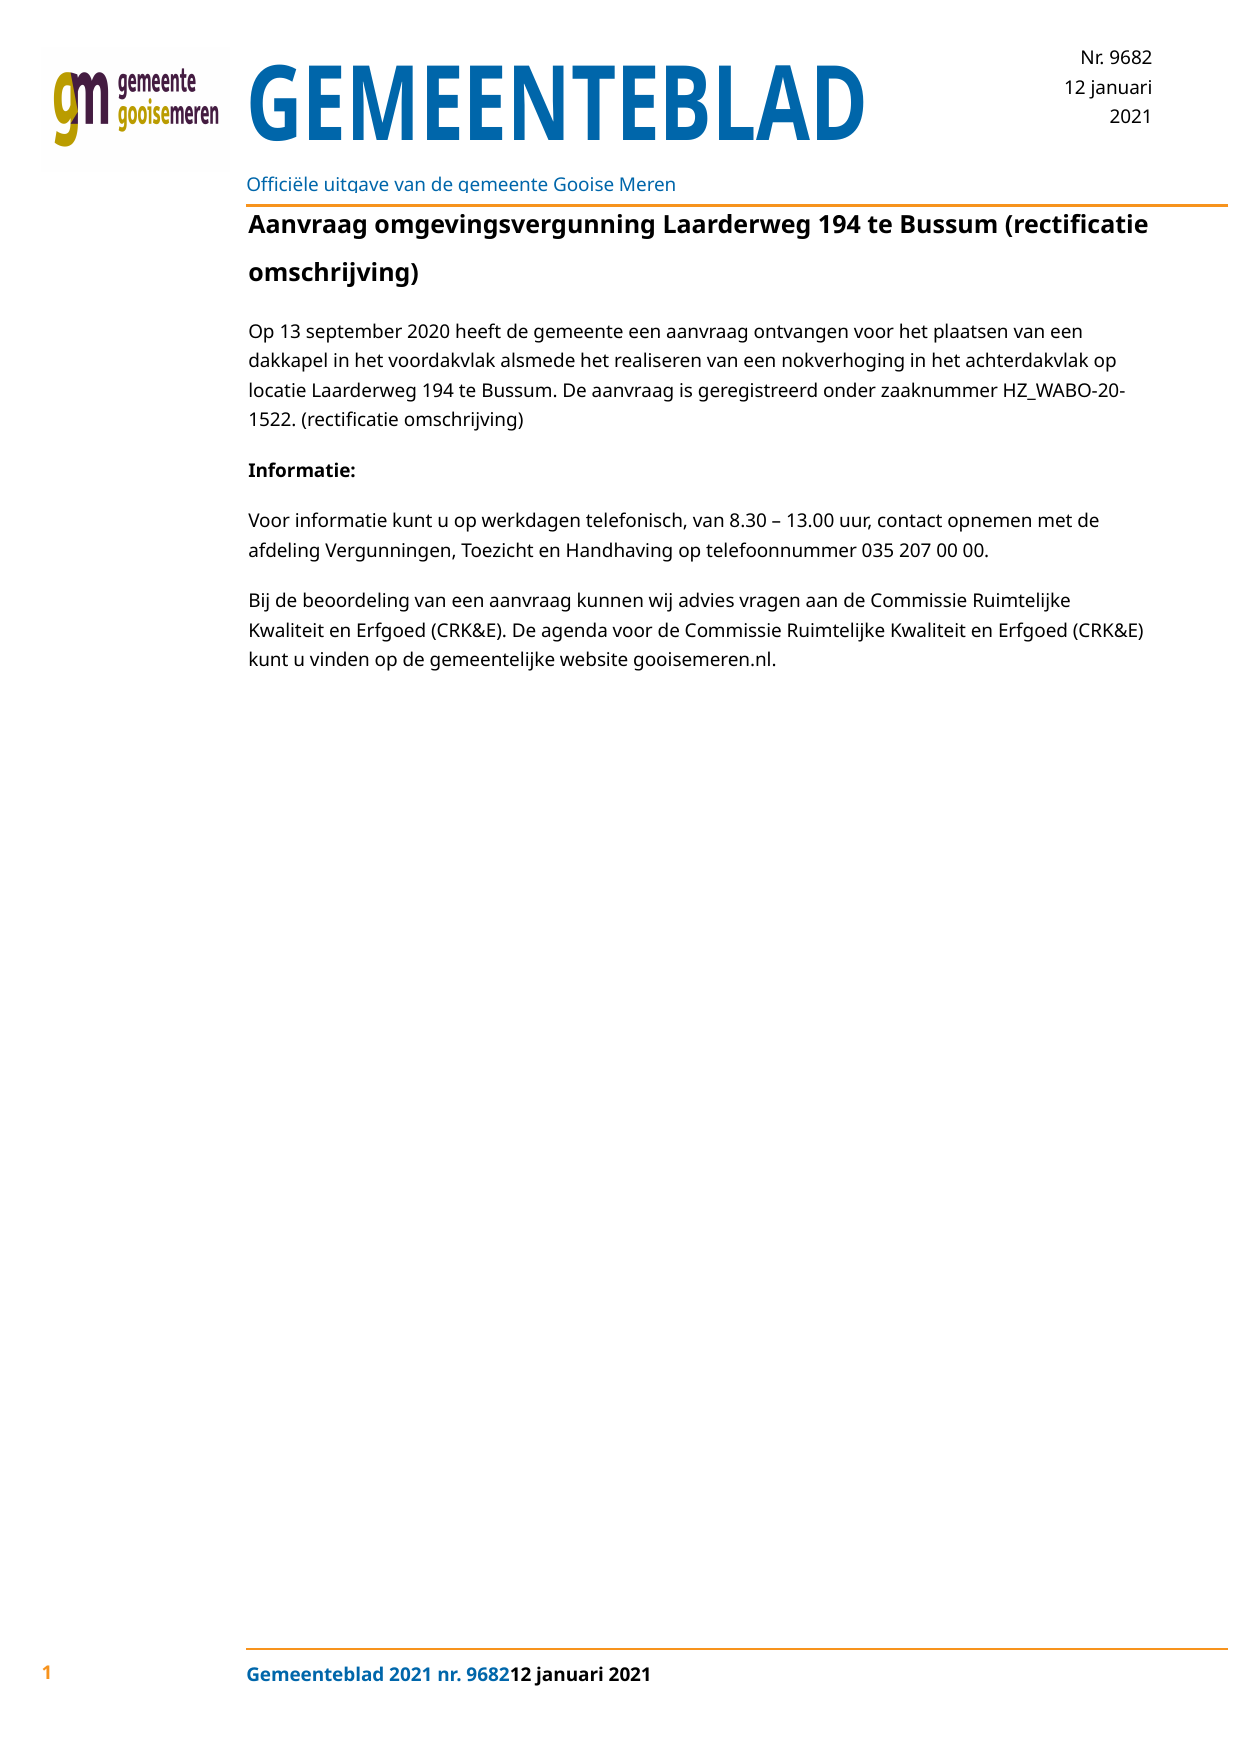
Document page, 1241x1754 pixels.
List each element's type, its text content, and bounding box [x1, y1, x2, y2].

text Informatie: [248, 457, 1152, 483]
text Voor informatie kunt u op werkdagen telefonisch, van 8.30 – 13.00 uur, contact opnemen met de afdeling Vergunningen, Toezicht en Handhaving op telefoonnummer 035 207 00 00. [248, 507, 1152, 563]
text Bij de beoordeling van een aanvraag kunnen wij advies vragen aan de Commissie Ruimtelijke Kwaliteit en Erfgoed (CRK&E). De agenda voor de Commissie Ruimtelijke Kwaliteit en Erfgoed (CRK&E) kunt u vinden op de gemeentelijke website gooisemeren.nl. [248, 587, 1152, 672]
text Op 13 september 2020 heeft de gemeente een aanvraag ontvangen voor het plaatsen van een dakkapel in het voordakvlak alsmede het realiseren van een nokverhoging in het achterdakvlak op locatie Laarderweg 194 te Bussum. De aanvraag is geregistreerd onder zaaknummer HZ_WABO-20-1522. (rectificatie omschrijving) [248, 318, 1152, 432]
picture [41, 47, 231, 172]
text Aanvraag omgevingsvergunning Laarderweg 194 te Bussum (rectificatie omschrijving) [248, 207, 1152, 288]
